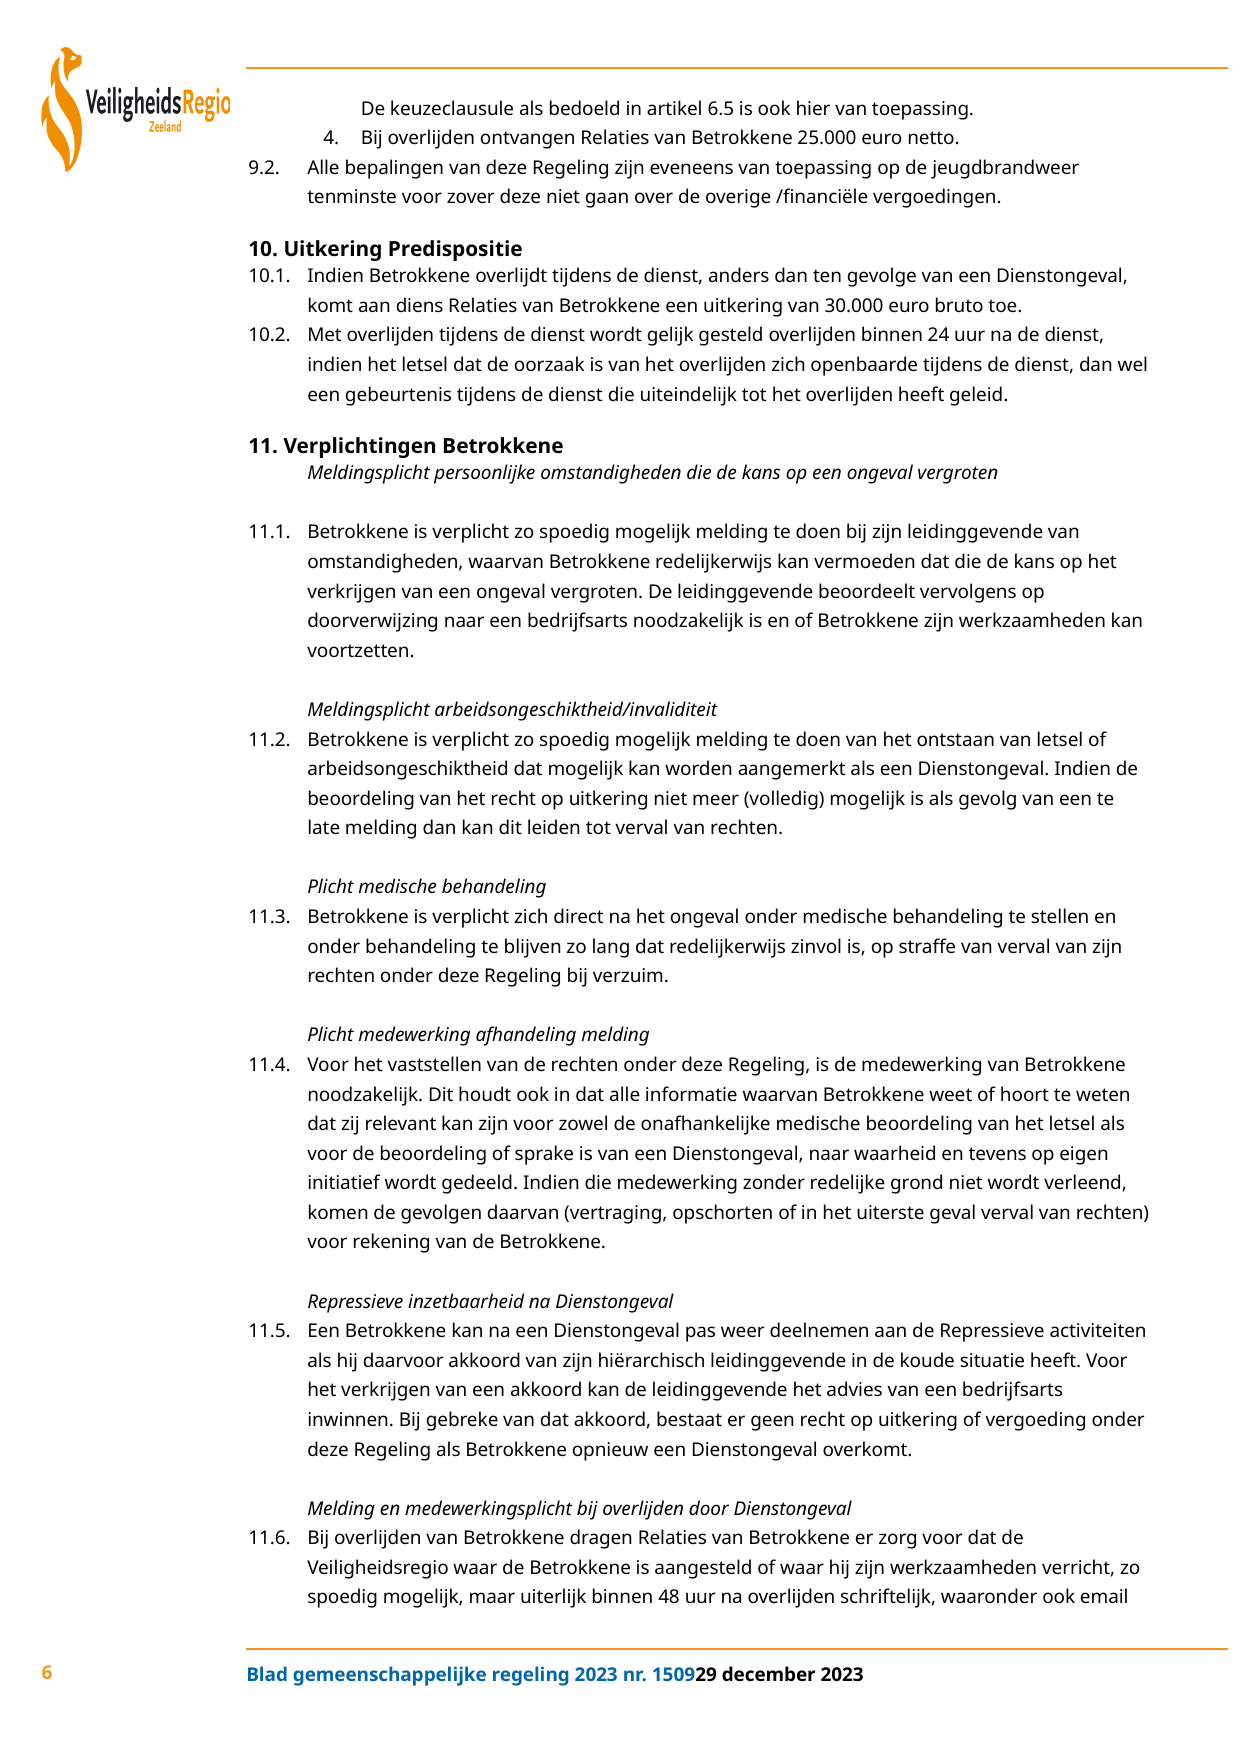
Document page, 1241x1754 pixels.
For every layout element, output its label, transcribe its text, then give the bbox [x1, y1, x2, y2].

picture [41, 47, 231, 172]
list Een Betrokkene kan na een Dienstongeval pas weer deelnemen aan de Repressieve activiteiten als hij daarvoor akkoord van zijn hiërarchisch leidinggevende in de koude situatie heeft. Voor het verkrijgen van een akkoord kan de leidinggevende het advies van een bedrijfsarts inwinnen. Bij gebreke van dat akkoord, bestaat er geen recht op uitkering of vergoeding onder deze Regeling als Betrokkene opnieuw een Dienstongeval overkomt. [248, 1317, 1152, 1462]
list Bij overlijden ontvangen Relaties van Betrokkene 25.000 euro netto. [323, 124, 1152, 150]
list Melding en medewerkingsplicht bij overlijden door Dienstongeval [248, 1495, 1152, 1521]
list Betrokkene is verplicht zich direct na het ongeval onder medische behandeling te stellen en onder behandeling te blijven zo lang dat redelijkerwijs zinvol is, op straffe van verval van zijn rechten onder deze Regeling bij verzuim. [248, 903, 1152, 988]
text 11. Verplichtingen Betrokkene [248, 431, 1152, 459]
list Meldingsplicht persoonlijke omstandigheden die de kans op een ongeval vergroten [248, 459, 1152, 485]
list Repressieve inzetbaarheid na Dienstongeval [248, 1288, 1152, 1314]
list Alle bepalingen van deze Regeling zijn eveneens van toepassing op de jeugdbrandweer tenminste voor zover deze niet gaan over de overige /financiële vergoedingen. [248, 154, 1152, 209]
list Bij overlijden van Betrokkene dragen Relaties van Betrokkene er zorg voor dat de Veiligheidsregio waar de Betrokkene is aangesteld of waar hij zijn werkzaamheden verricht, zo spoedig mogelijk, maar uiterlijk binnen 48 uur na overlijden schriftelijk, waaronder ook email [248, 1524, 1152, 1609]
list Indien Betrokkene overlijdt tijdens de dienst, anders dan ten gevolge van een Dienstongeval, komt aan diens Relaties van Betrokkene een uitkering van 30.000 euro bruto toe. [248, 262, 1152, 318]
list Voor het vaststellen van de rechten onder deze Regeling, is de medewerking van Betrokkene noodzakelijk. Dit houdt ook in dat alle informatie waarvan Betrokkene weet of hoort te weten dat zij relevant kan zijn voor zowel de onafhankelijke medische beoordeling van het letsel als voor de beoordeling of sprake is van een Dienstongeval, naar waarheid en tevens op eigen initiatief wordt gedeeld. Indien die medewerking zonder redelijke grond niet wordt verleend, komen de gevolgen daarvan (vertraging, opschorten of in het uiterste geval verval van rechten) voor rekening van de Betrokkene. [248, 1051, 1152, 1254]
list Plicht medewerking afhandeling melding [248, 1022, 1152, 1047]
text 10. Uitkering Predispositie [248, 234, 1152, 262]
list Met overlijden tijdens de dienst wordt gelijk gesteld overlijden binnen 24 uur na de dienst, indien het letsel dat de oorzaak is van het overlijden zich openbaarde tijdens de dienst, dan wel een gebeurtenis tijdens de dienst die uiteindelijk tot het overlijden heeft geleid. [248, 322, 1152, 406]
list Betrokkene is verplicht zo spoedig mogelijk melding te doen van het ontstaan van letsel of arbeidsongeschiktheid dat mogelijk kan worden aangemerkt als een Dienstongeval. Indien de beoordeling van het recht op uitkering niet meer (volledig) mogelijk is als gevolg van een te late melding dan kan dit leiden tot verval van rechten. [248, 726, 1152, 840]
list Betrokkene is verplicht zo spoedig mogelijk melding te doen bij zijn leidinggevende van omstandigheden, waarvan Betrokkene redelijkerwijs kan vermoeden dat die de kans op het verkrijgen van een ongeval vergroten. De leidinggevende beoordeelt vervolgens op doorverwijzing naar een bedrijfsarts noodzakelijk is en of Betrokkene zijn werkzaamheden kan voortzetten. [248, 519, 1152, 663]
list Meldingsplicht arbeidsongeschiktheid/invaliditeit [248, 696, 1152, 722]
list De keuzeclausule als bedoeld in artikel 6.5 is ook hier van toepassing. [323, 95, 1152, 121]
list Plicht medische behandeling [248, 874, 1152, 899]
